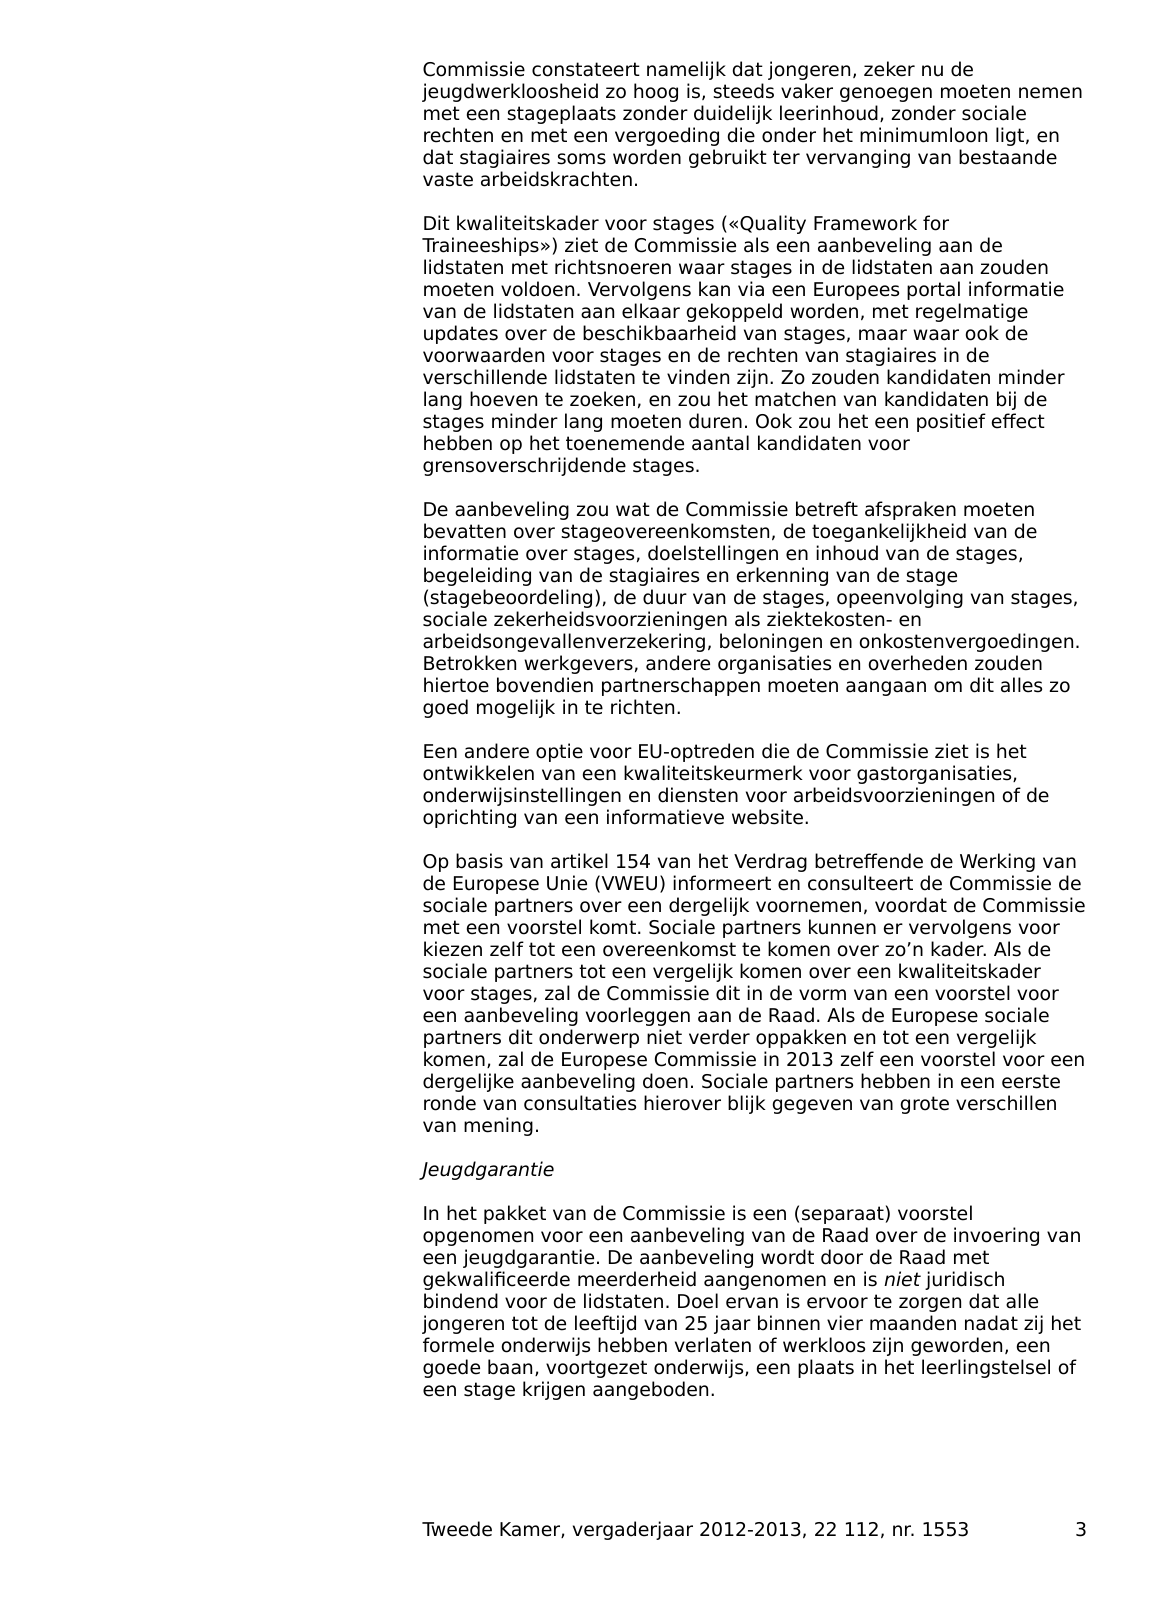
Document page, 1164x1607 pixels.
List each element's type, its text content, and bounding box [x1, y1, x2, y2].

text Dit kwaliteitskader voor stages («Quality Framework for Traineeships») ziet de Commissie als een aanbeveling aan de lidstaten met richtsnoeren waar stages in de lidstaten aan zouden moeten voldoen. Vervolgens kan via een Europees portal informatie van de lidstaten aan elkaar gekoppeld worden, met regelmatige updates over de beschikbaarheid van stages, maar waar ook de voorwaarden voor stages en de rechten van stagiaires in de verschillende lidstaten te vinden zijn. Zo zouden kandidaten minder lang hoeven te zoeken, en zou het matchen van kandidaten bij de stages minder lang moeten duren. Ook zou het een positief effect hebben op het toenemende aantal kandidaten voor grensoverschrijdende stages. [422, 213, 1087, 477]
text De aanbeveling zou wat de Commissie betreft afspraken moeten bevatten over stageovereenkomsten, de toegankelijkheid van de informatie over stages, doelstellingen en inhoud van de stages, begeleiding van de stagiaires en erkenning van de stage (stagebeoordeling), de duur van de stages, opeenvolging van stages, sociale zekerheidsvoorzieningen als ziektekosten- en arbeidsongevallenverzekering, beloningen en onkostenvergoedingen. Betrokken werkgevers, andere organisaties en overheden zouden hiertoe bovendien partnerschappen moeten aangaan om dit alles zo goed mogelijk in te richten. [422, 499, 1087, 719]
text In het pakket van de Commissie is een (separaat) voorstel opgenomen voor een aanbeveling van de Raad over de invoering van een jeugdgarantie. De aanbeveling wordt door de Raad met gekwalificeerde meerderheid aangenomen en is niet juridisch bindend voor de lidstaten. Doel ervan is ervoor te zorgen dat alle jongeren tot de leeftijd van 25 jaar binnen vier maanden nadat zij het formele onderwijs hebben verlaten of werkloos zijn geworden, een goede baan, voortgezet onderwijs, een plaats in het leerlingstelsel of een stage krijgen aangeboden. [422, 1203, 1087, 1401]
subtitle Jeugdgarantie [422, 1159, 1087, 1181]
text Commissie constateert namelijk dat jongeren, zeker nu de jeugdwerkloosheid zo hoog is, steeds vaker genoegen moeten nemen met een stageplaats zonder duidelijk leerinhoud, zonder sociale rechten en met een vergoeding die onder het minimumloon ligt, en dat stagiaires soms worden gebruikt ter vervanging van bestaande vaste arbeidskrachten. [422, 59, 1087, 191]
text Op basis van artikel 154 van het Verdrag betreffende de Werking van de Europese Unie (VWEU) informeert en consulteert de Commissie de sociale partners over een dergelijk voornemen, voordat de Commissie met een voorstel komt. Sociale partners kunnen er vervolgens voor kiezen zelf tot een overeenkomst te komen over zo’n kader. Als de sociale partners tot een vergelijk komen over een kwaliteitskader voor stages, zal de Commissie dit in de vorm van een voorstel voor een aanbeveling voorleggen aan de Raad. Als de Europese sociale partners dit onderwerp niet verder oppakken en tot een vergelijk komen, zal de Europese Commissie in 2013 zelf een voorstel voor een dergelijke aanbeveling doen. Sociale partners hebben in een eerste ronde van consultaties hierover blijk gegeven van grote verschillen van mening. [422, 851, 1087, 1137]
text Een andere optie voor EU-optreden die de Commissie ziet is het ontwikkelen van een kwaliteitskeurmerk voor gastorganisaties, onderwijsinstellingen en diensten voor arbeidsvoorzieningen of de oprichting van een informatieve website. [422, 741, 1087, 829]
